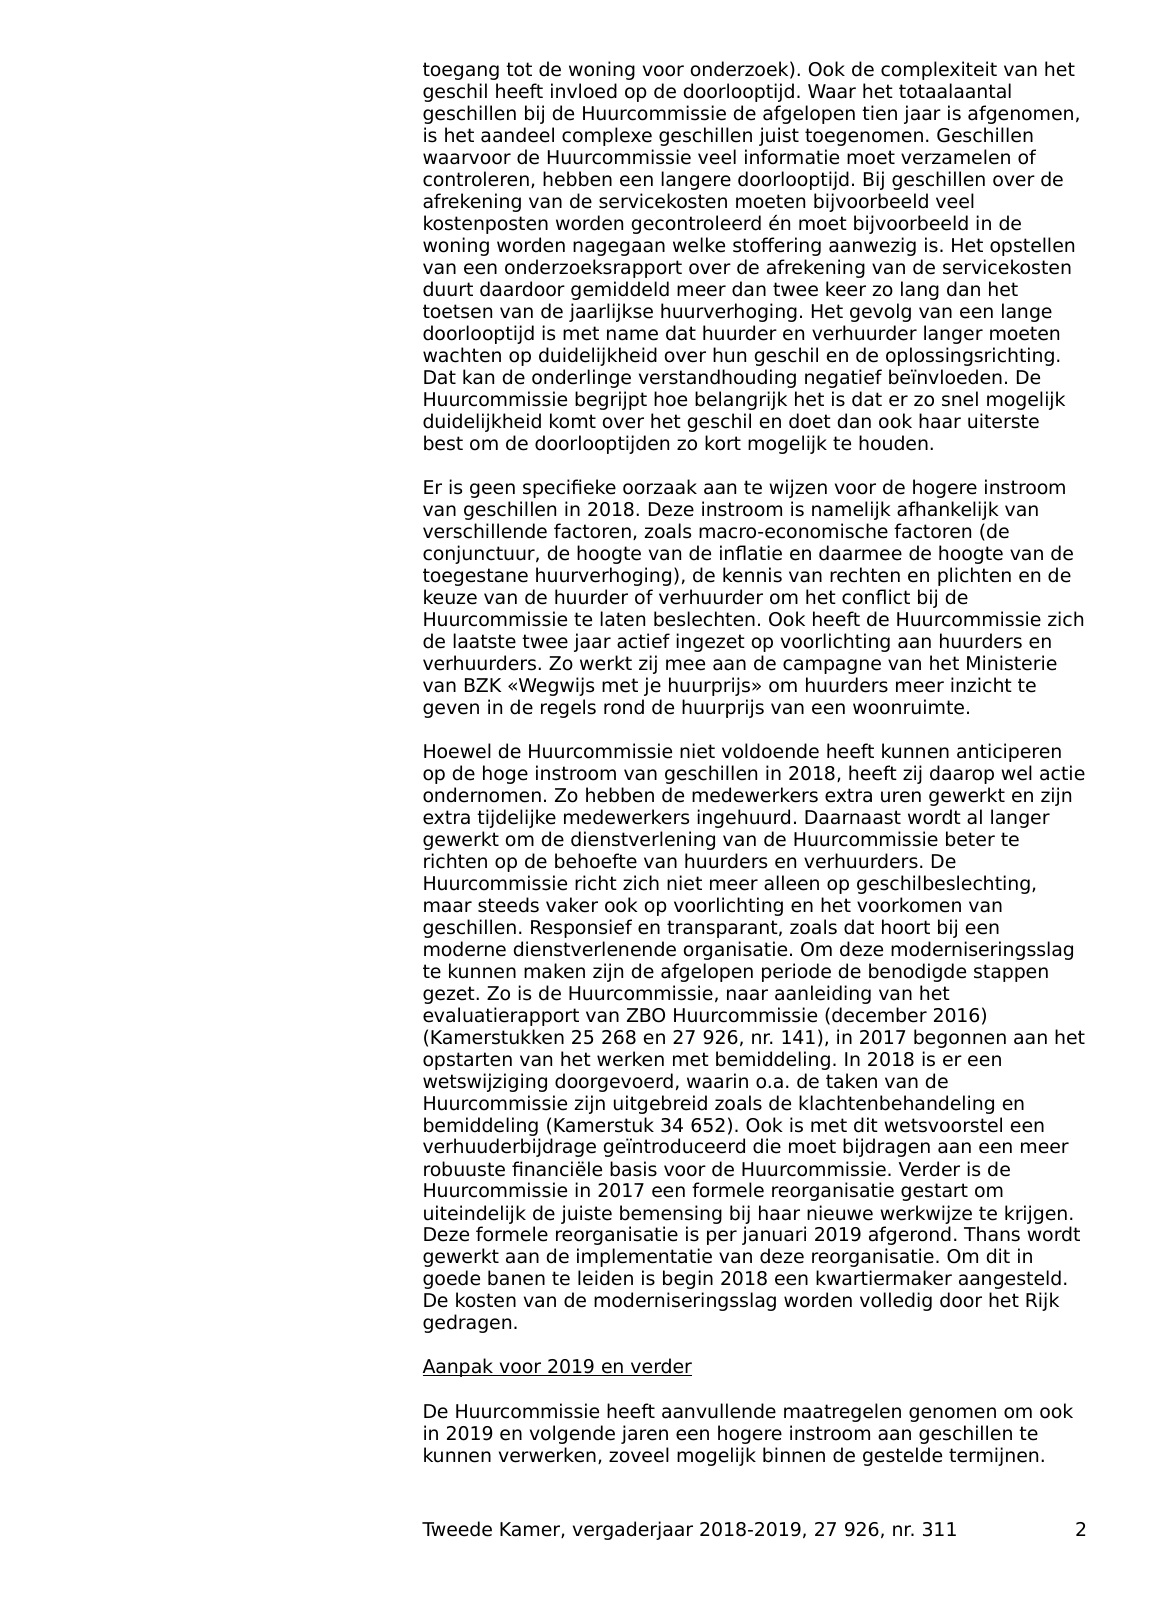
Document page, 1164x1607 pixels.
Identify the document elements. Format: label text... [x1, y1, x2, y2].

text Er is geen specifieke oorzaak aan te wijzen voor de hogere instroom van geschillen in 2018. Deze instroom is namelijk afhankelijk van verschillende factoren, zoals macro-economische factoren (de conjunctuur, de hoogte van de inflatie en daarmee de hoogte van de toegestane huurverhoging), de kennis van rechten en plichten en de keuze van de huurder of verhuurder om het conflict bij de Huurcommissie te laten beslechten. Ook heeft de Huurcommissie zich de laatste twee jaar actief ingezet op voorlichting aan huurders en verhuurders. Zo werkt zij mee aan de campagne van het Ministerie van BZK «Wegwijs met je huurprijs» om huurders meer inzicht te geven in de regels rond de huurprijs van een woonruimte. [422, 477, 1087, 719]
text toegang tot de woning voor onderzoek). Ook de complexiteit van het geschil heeft invloed op de doorlooptijd. Waar het totaalaantal geschillen bij de Huurcommissie de afgelopen tien jaar is afgenomen, is het aandeel complexe geschillen juist toegenomen. Geschillen waarvoor de Huurcommissie veel informatie moet verzamelen of controleren, hebben een langere doorlooptijd. Bij geschillen over de afrekening van de servicekosten moeten bijvoorbeeld veel kostenposten worden gecontroleerd én moet bijvoorbeeld in de woning worden nagegaan welke stoffering aanwezig is. Het opstellen van een onderzoeksrapport over de afrekening van de servicekosten duurt daardoor gemiddeld meer dan twee keer zo lang dan het toetsen van de jaarlijkse huurverhoging. Het gevolg van een lange doorlooptijd is met name dat huurder en verhuurder langer moeten wachten op duidelijkheid over hun geschil en de oplossingsrichting. Dat kan de onderlinge verstandhouding negatief beïnvloeden. De Huurcommissie begrijpt hoe belangrijk het is dat er zo snel mogelijk duidelijkheid komt over het geschil en doet dan ook haar uiterste best om de doorlooptijden zo kort mogelijk te houden. [422, 59, 1087, 455]
text Hoewel de Huurcommissie niet voldoende heeft kunnen anticiperen op de hoge instroom van geschillen in 2018, heeft zij daarop wel actie ondernomen. Zo hebben de medewerkers extra uren gewerkt en zijn extra tijdelijke medewerkers ingehuurd. Daarnaast wordt al langer gewerkt om de dienstverlening van de Huurcommissie beter te richten op de behoefte van huurders en verhuurders. De Huurcommissie richt zich niet meer alleen op geschilbeslechting, maar steeds vaker ook op voorlichting en het voorkomen van geschillen. Responsief en transparant, zoals dat hoort bij een moderne dienstverlenende organisatie. Om deze moderniseringsslag te kunnen maken zijn de afgelopen periode de benodigde stappen gezet. Zo is de Huurcommissie, naar aanleiding van het evaluatierapport van ZBO Huurcommissie (december 2016) (Kamerstukken 25 268 en 27 926, nr. 141), in 2017 begonnen aan het opstarten van het werken met bemiddeling. In 2018 is er een wetswijziging doorgevoerd, waarin o.a. de taken van de Huurcommissie zijn uitgebreid zoals de klachtenbehandeling en bemiddeling (Kamerstuk 34 652). Ook is met dit wetsvoorstel een verhuuderbijdrage geïntroduceerd die moet bijdragen aan een meer robuuste financiële basis voor de Huurcommissie. Verder is de Huurcommissie in 2017 een formele reorganisatie gestart om uiteindelijk de juiste bemensing bij haar nieuwe werkwijze te krijgen. Deze formele reorganisatie is per januari 2019 afgerond. Thans wordt gewerkt aan de implementatie van deze reorganisatie. Om dit in goede banen te leiden is begin 2018 een kwartiermaker aangesteld. De kosten van de moderniseringsslag worden volledig door het Rijk gedragen. [422, 741, 1087, 1334]
subtitle Aanpak voor 2019 en verder [422, 1356, 1087, 1378]
text De Huurcommissie heeft aanvullende maatregelen genomen om ook in 2019 en volgende jaren een hogere instroom aan geschillen te kunnen verwerken, zoveel mogelijk binnen de gestelde termijnen. [422, 1401, 1087, 1467]
